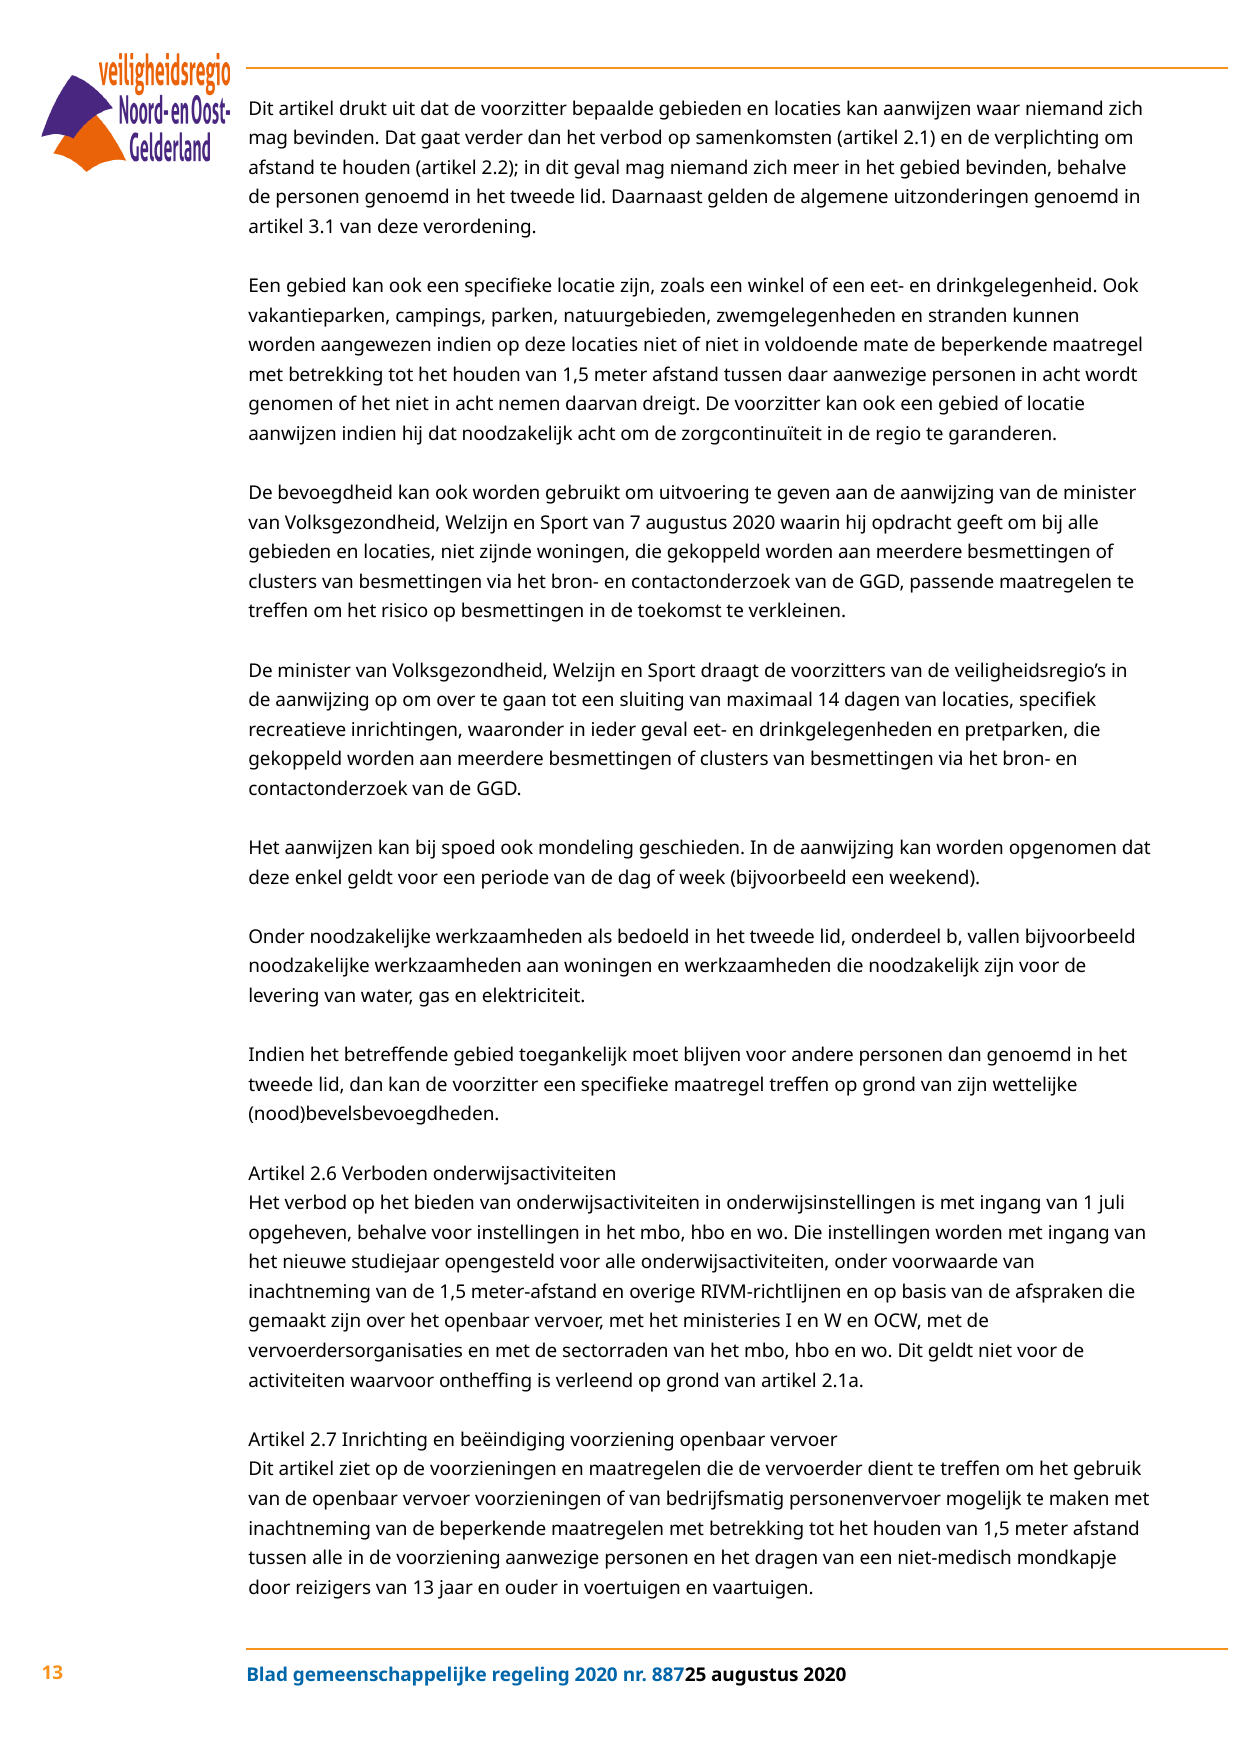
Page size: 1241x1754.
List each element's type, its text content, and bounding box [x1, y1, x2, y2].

text Dit artikel ziet op de voorzieningen en maatregelen die de vervoerder dient te treffen om het gebruik van de openbaar vervoer voorzieningen of van bedrijfsmatig personenvervoer mogelijk te maken met inachtneming van de beperkende maatregelen met betrekking tot het houden van 1,5 meter afstand tussen alle in de voorziening aanwezige personen en het dragen van een niet-medisch mondkapje door reizigers van 13 jaar en ouder in voertuigen en vaartuigen. [248, 1456, 1152, 1600]
picture [41, 47, 231, 172]
text Artikel 2.6 Verboden onderwijsactiviteiten [248, 1160, 1152, 1186]
text Artikel 2.7 Inrichting en beëindiging voorziening openbaar vervoer [248, 1426, 1152, 1452]
text Het verbod op het bieden van onderwijsactiviteiten in onderwijsinstellingen is met ingang van 1 juli opgeheven, behalve voor instellingen in het mbo, hbo en wo. Die instellingen worden met ingang van het nieuwe studiejaar opengesteld voor alle onderwijsactiviteiten, onder voorwaarde van inachtneming van de 1,5 meter-afstand en overige RIVM-richtlijnen en op basis van de afspraken die gemaakt zijn over het openbaar vervoer, met het ministeries I en W en OCW, met de vervoerdersorganisaties en met de sectorraden van het mbo, hbo en wo. Dit geldt niet voor de activiteiten waarvoor ontheffing is verleend op grond van artikel 2.1a. [248, 1189, 1152, 1393]
text Een gebied kan ook een specifieke locatie zijn, zoals een winkel of een eet- en drinkgelegenheid. Ook vakantieparken, campings, parken, natuurgebieden, zwemgelegenheden en stranden kunnen worden aangewezen indien op deze locaties niet of niet in voldoende mate de beperkende maatregel met betrekking tot het houden van 1,5 meter afstand tussen daar aanwezige personen in acht wordt genomen of het niet in acht nemen daarvan dreigt. De voorzitter kan ook een gebied of locatie aanwijzen indien hij dat noodzakelijk acht om de zorgcontinuïteit in de regio te garanderen. [248, 272, 1152, 446]
text De minister van Volksgezondheid, Welzijn en Sport draagt de voorzitters van de veiligheidsregio’s in de aanwijzing op om over te gaan tot een sluiting van maximaal 14 dagen van locaties, specifiek recreatieve inrichtingen, waaronder in ieder geval eet- en drinkgelegenheden en pretparken, die gekoppeld worden aan meerdere besmettingen of clusters van besmettingen via het bron- en contactonderzoek van de GGD. [248, 657, 1152, 801]
text Onder noodzakelijke werkzaamheden als bedoeld in het tweede lid, onderdeel b, vallen bijvoorbeeld noodzakelijke werkzaamheden aan woningen en werkzaamheden die noodzakelijk zijn voor de levering van water, gas en elektriciteit. [248, 923, 1152, 1008]
text De bevoegdheid kan ook worden gebruikt om uitvoering te geven aan de aanwijzing van de minister van Volksgezondheid, Welzijn en Sport van 7 augustus 2020 waarin hij opdracht geeft om bij alle gebieden en locaties, niet zijnde woningen, die gekoppeld worden aan meerdere besmettingen of clusters van besmettingen via het bron- en contactonderzoek van de GGD, passende maatregelen te treffen om het risico op besmettingen in de toekomst te verkleinen. [248, 479, 1152, 623]
text Het aanwijzen kan bij spoed ook mondeling geschieden. In de aanwijzing kan worden opgenomen dat deze enkel geldt voor een periode van de dag of week (bijvoorbeeld een weekend). [248, 834, 1152, 890]
text Indien het betreffende gebied toegankelijk moet blijven voor andere personen dan genoemd in het tweede lid, dan kan de voorzitter een specifieke maatregel treffen op grond van zijn wettelijke (nood)bevelsbevoegdheden. [248, 1041, 1152, 1126]
text Dit artikel drukt uit dat de voorzitter bepaalde gebieden en locaties kan aanwijzen waar niemand zich mag bevinden. Dat gaat verder dan het verbod op samenkomsten (artikel 2.1) en de verplichting om afstand te houden (artikel 2.2); in dit geval mag niemand zich meer in het gebied bevinden, behalve de personen genoemd in het tweede lid. Daarnaast gelden de algemene uitzonderingen genoemd in artikel 3.1 van deze verordening. [248, 95, 1152, 239]
